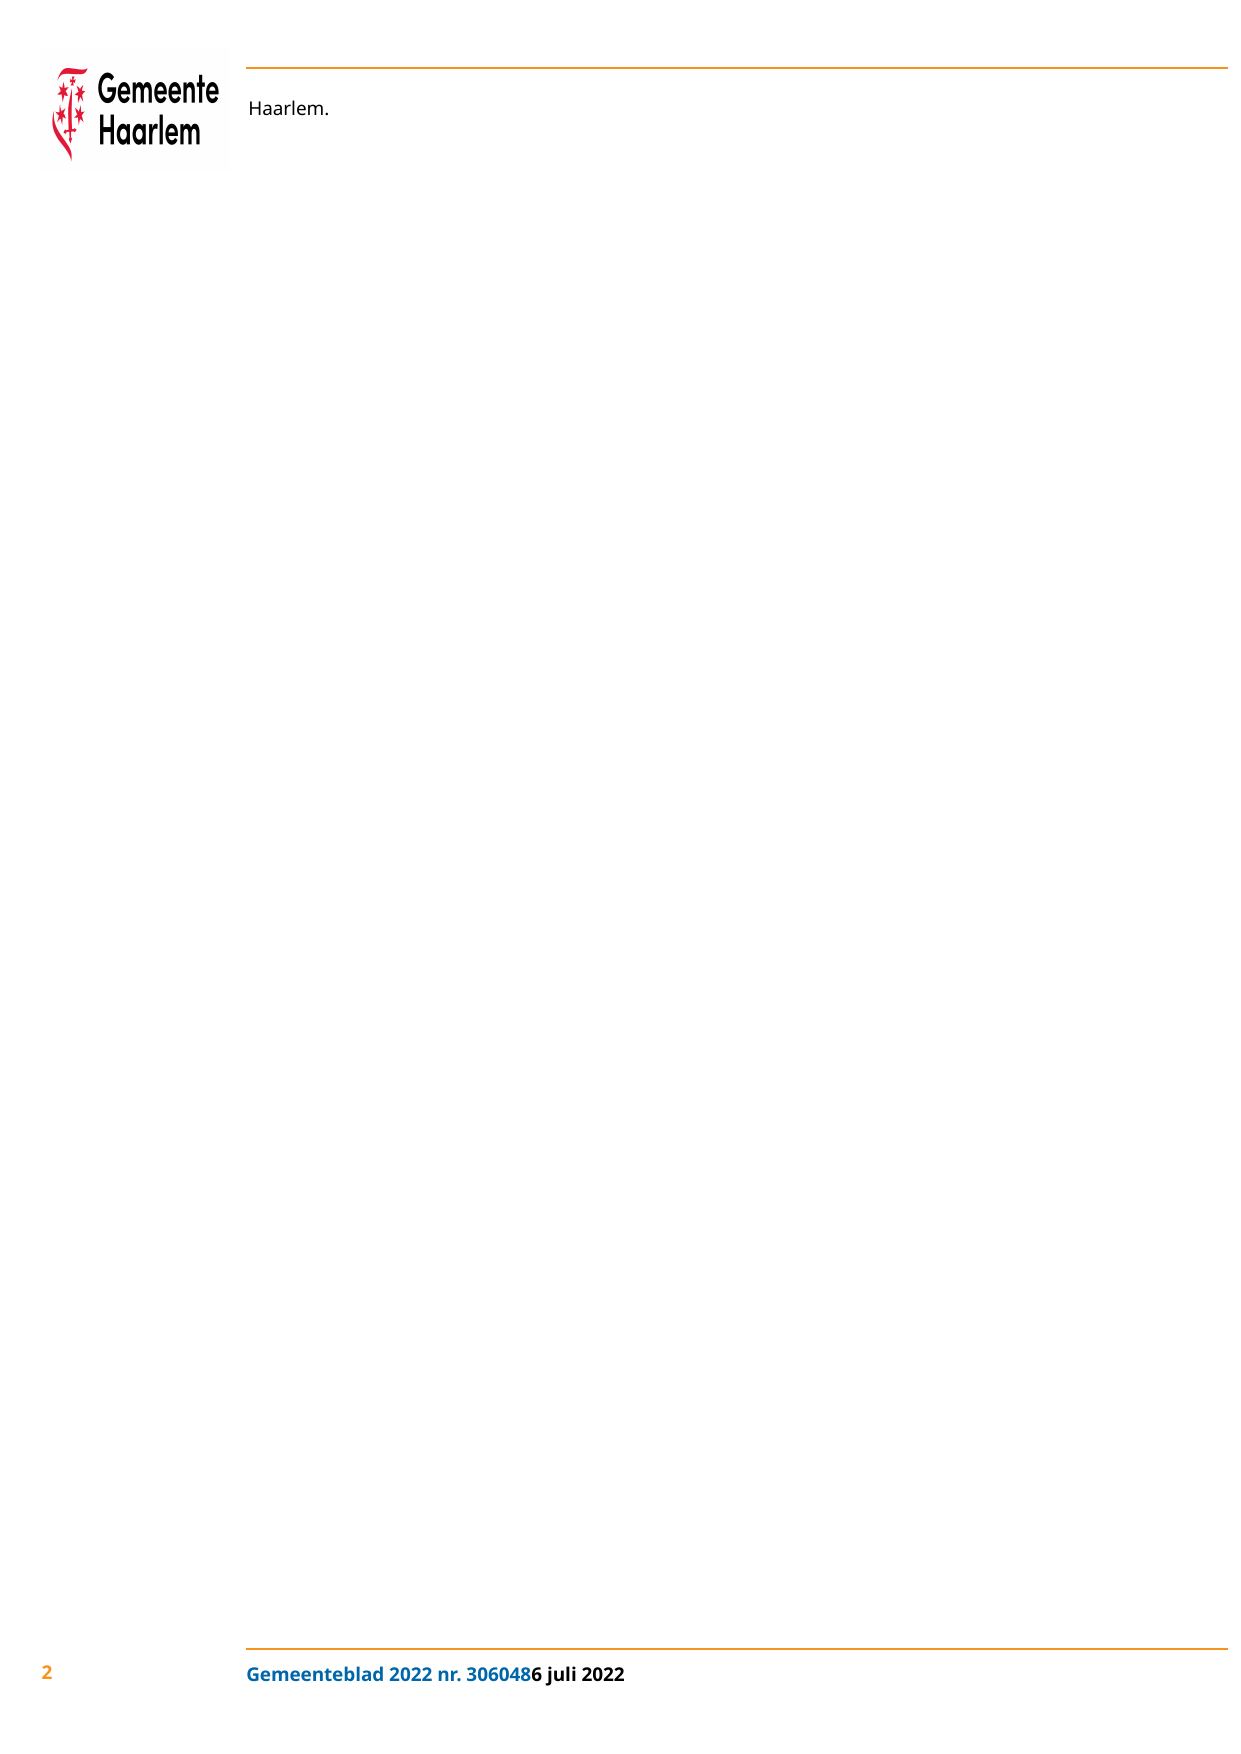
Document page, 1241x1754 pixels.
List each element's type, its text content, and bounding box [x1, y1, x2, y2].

text Haarlem. [248, 95, 1152, 121]
picture [41, 47, 231, 172]
